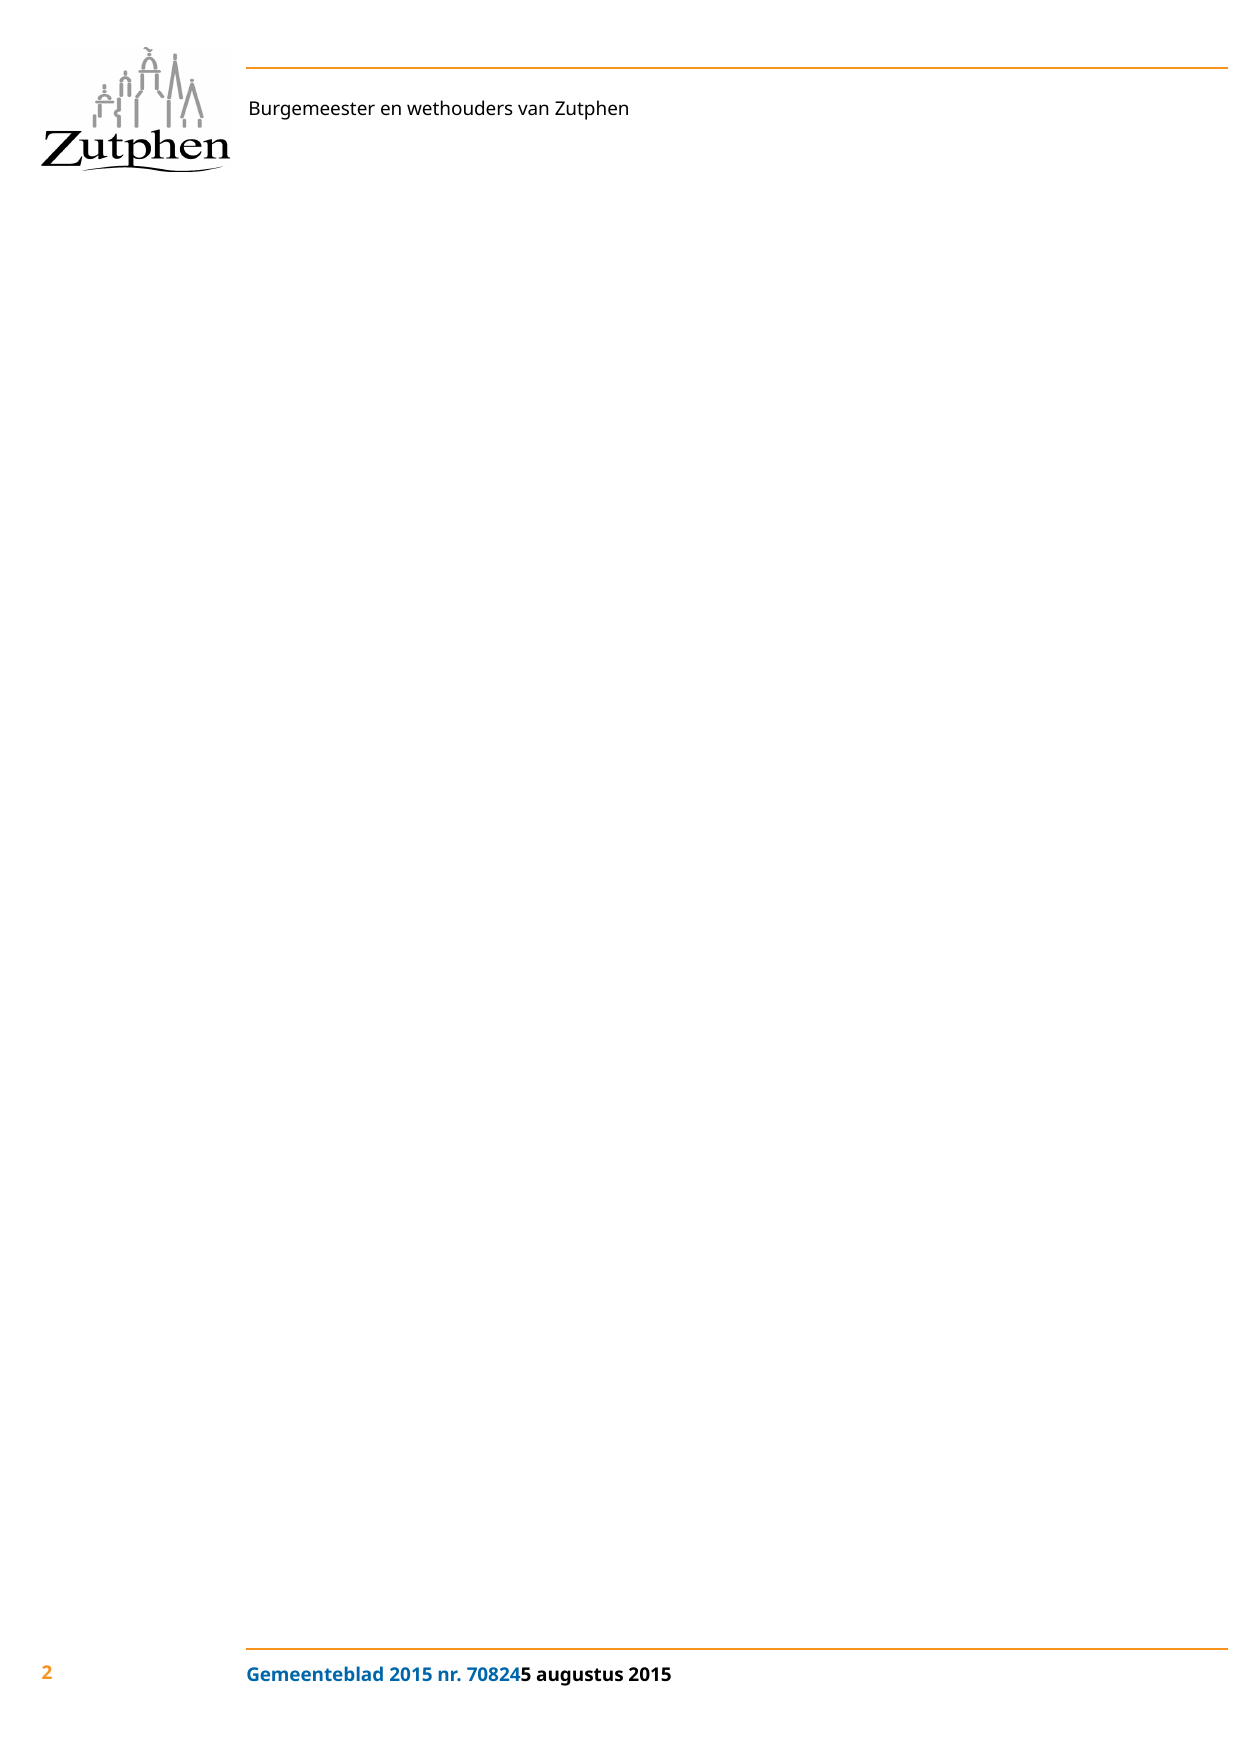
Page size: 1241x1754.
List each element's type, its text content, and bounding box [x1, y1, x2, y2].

picture [41, 47, 231, 172]
text Burgemeester en wethouders van Zutphen [248, 95, 1152, 121]
